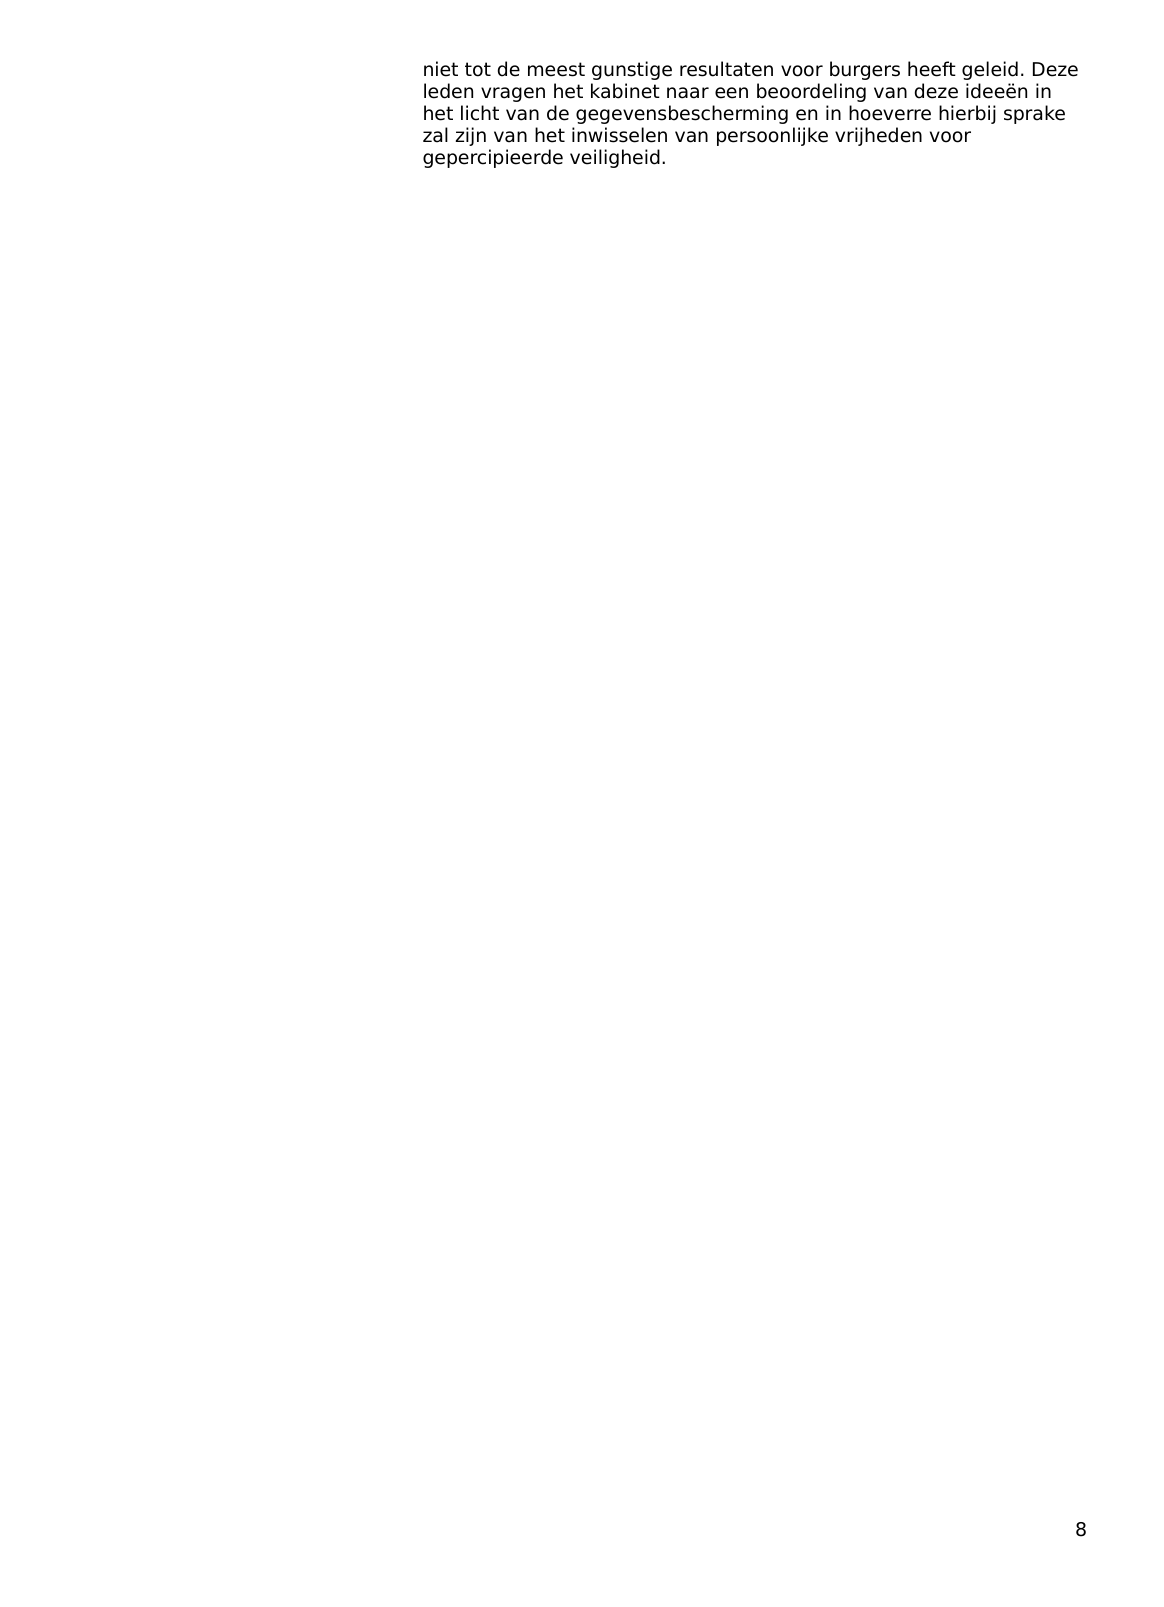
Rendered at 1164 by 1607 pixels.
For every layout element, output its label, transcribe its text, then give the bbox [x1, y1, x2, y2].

text niet tot de meest gunstige resultaten voor burgers heeft geleid. Deze leden vragen het kabinet naar een beoordeling van deze ideeën in het licht van de gegevensbescherming en in hoeverre hierbij sprake zal zijn van het inwisselen van persoonlijke vrijheden voor gepercipieerde veiligheid. [422, 59, 1087, 169]
